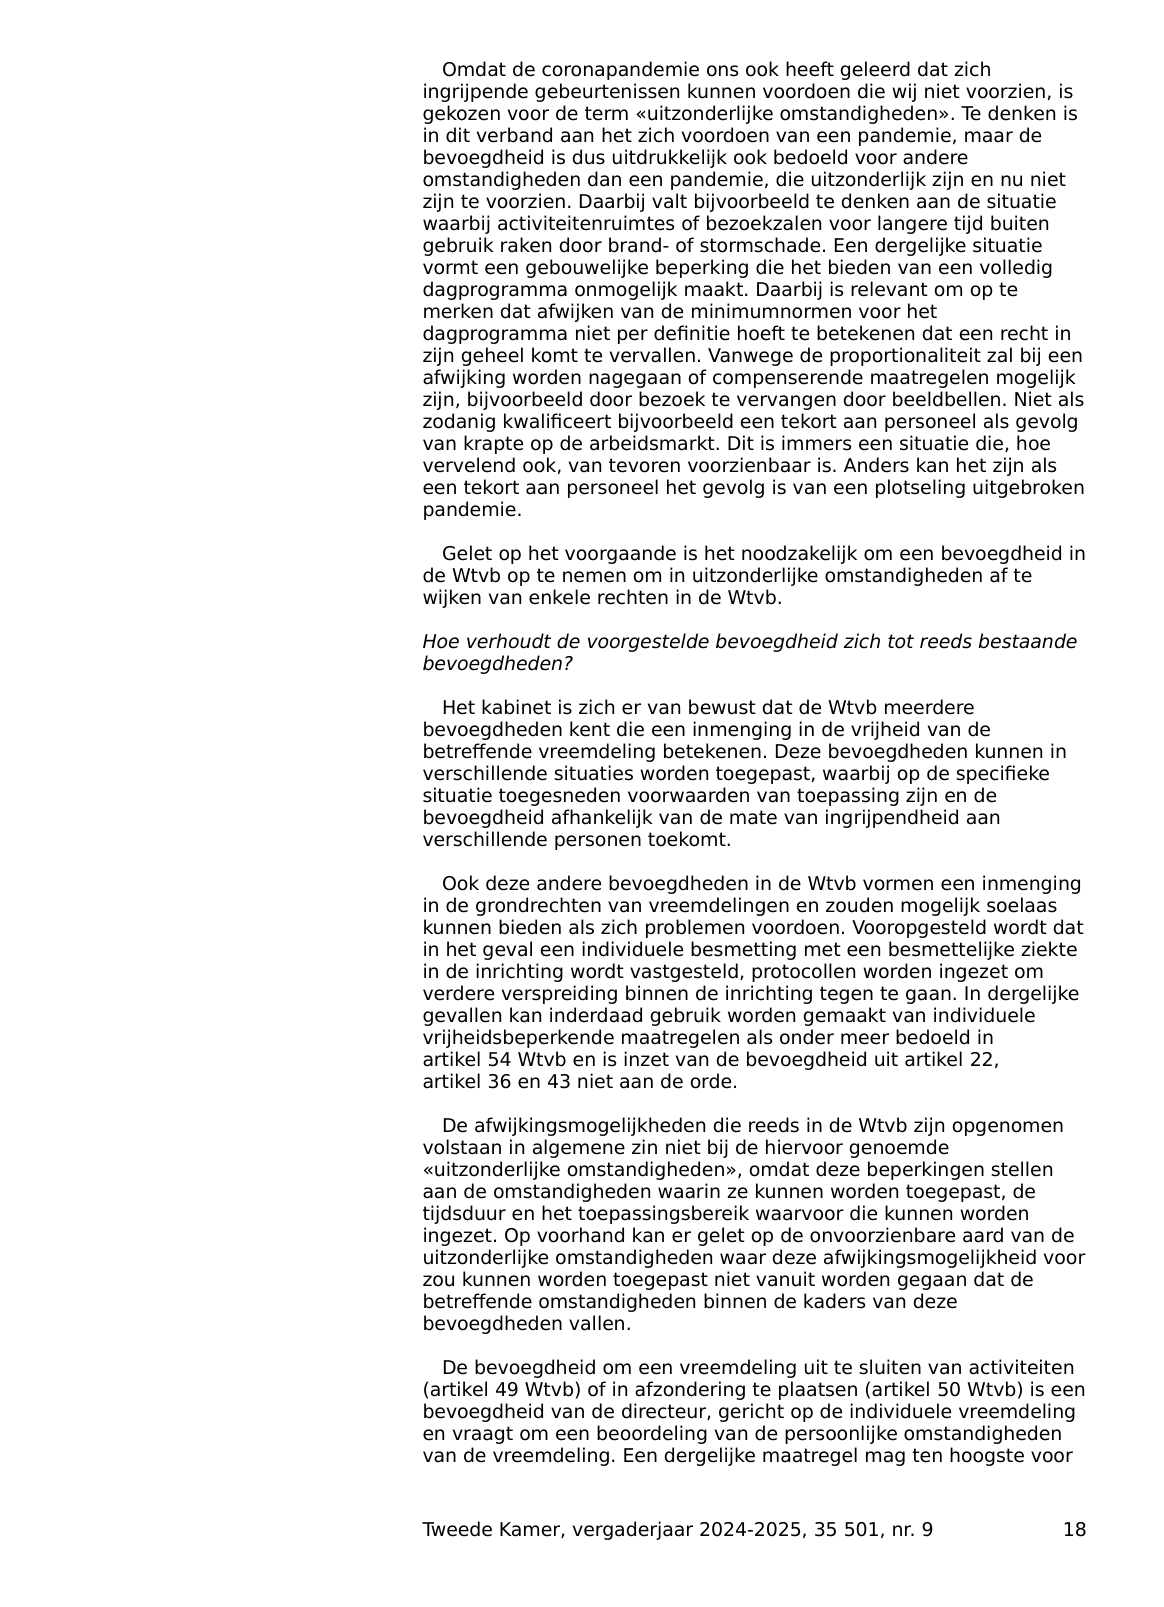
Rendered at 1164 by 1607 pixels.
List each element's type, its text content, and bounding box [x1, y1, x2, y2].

text De afwijkingsmogelijkheden die reeds in de Wtvb zijn opgenomen volstaan in algemene zin niet bij de hiervoor genoemde «uitzonderlijke omstandigheden», omdat deze beperkingen stellen aan de omstandigheden waarin ze kunnen worden toegepast, de tijdsduur en het toepassingsbereik waarvoor die kunnen worden ingezet. Op voorhand kan er gelet op de onvoorzienbare aard van de uitzonderlijke omstandigheden waar deze afwijkingsmogelijkheid voor zou kunnen worden toegepast niet vanuit worden gegaan dat de betreffende omstandigheden binnen de kaders van deze bevoegdheden vallen. [422, 1115, 1087, 1335]
text Ook deze andere bevoegdheden in de Wtvb vormen een inmenging in de grondrechten van vreemdelingen en zouden mogelijk soelaas kunnen bieden als zich problemen voordoen. Vooropgesteld wordt dat in het geval een individuele besmetting met een besmettelijke ziekte in de inrichting wordt vastgesteld, protocollen worden ingezet om verdere verspreiding binnen de inrichting tegen te gaan. In dergelijke gevallen kan inderdaad gebruik worden gemaakt van individuele vrijheidsbeperkende maatregelen als onder meer bedoeld in artikel 54 Wtvb en is inzet van de bevoegdheid uit artikel 22, artikel 36 en 43 niet aan de orde. [422, 873, 1087, 1093]
text Het kabinet is zich er van bewust dat de Wtvb meerdere bevoegdheden kent die een inmenging in de vrijheid van de betreffende vreemdeling betekenen. Deze bevoegdheden kunnen in verschillende situaties worden toegepast, waarbij op de specifieke situatie toegesneden voorwaarden van toepassing zijn en de bevoegdheid afhankelijk van de mate van ingrijpendheid aan verschillende personen toekomt. [422, 697, 1087, 851]
text De bevoegdheid om een vreemdeling uit te sluiten van activiteiten (artikel 49 Wtvb) of in afzondering te plaatsen (artikel 50 Wtvb) is een bevoegdheid van de directeur, gericht op de individuele vreemdeling en vraagt om een beoordeling van de persoonlijke omstandigheden van de vreemdeling. Een dergelijke maatregel mag ten hoogste voor [422, 1357, 1087, 1467]
subtitle Hoe verhoudt de voorgestelde bevoegdheid zich tot reeds bestaande bevoegdheden? [422, 631, 1087, 675]
text Gelet op het voorgaande is het noodzakelijk om een bevoegdheid in de Wtvb op te nemen om in uitzonderlijke omstandigheden af te wijken van enkele rechten in de Wtvb. [422, 543, 1087, 609]
text Omdat de coronapandemie ons ook heeft geleerd dat zich ingrijpende gebeurtenissen kunnen voordoen die wij niet voorzien, is gekozen voor de term «uitzonderlijke omstandigheden». Te denken is in dit verband aan het zich voordoen van een pandemie, maar de bevoegdheid is dus uitdrukkelijk ook bedoeld voor andere omstandigheden dan een pandemie, die uitzonderlijk zijn en nu niet zijn te voorzien. Daarbij valt bijvoorbeeld te denken aan de situatie waarbij activiteitenruimtes of bezoekzalen voor langere tijd buiten gebruik raken door brand- of stormschade. Een dergelijke situatie vormt een gebouwelijke beperking die het bieden van een volledig dagprogramma onmogelijk maakt. Daarbij is relevant om op te merken dat afwijken van de minimumnormen voor het dagprogramma niet per definitie hoeft te betekenen dat een recht in zijn geheel komt te vervallen. Vanwege de proportionaliteit zal bij een afwijking worden nagegaan of compenserende maatregelen mogelijk zijn, bijvoorbeeld door bezoek te vervangen door beeldbellen. Niet als zodanig kwalificeert bijvoorbeeld een tekort aan personeel als gevolg van krapte op de arbeidsmarkt. Dit is immers een situatie die, hoe vervelend ook, van tevoren voorzienbaar is. Anders kan het zijn als een tekort aan personeel het gevolg is van een plotseling uitgebroken pandemie. [422, 59, 1087, 521]
